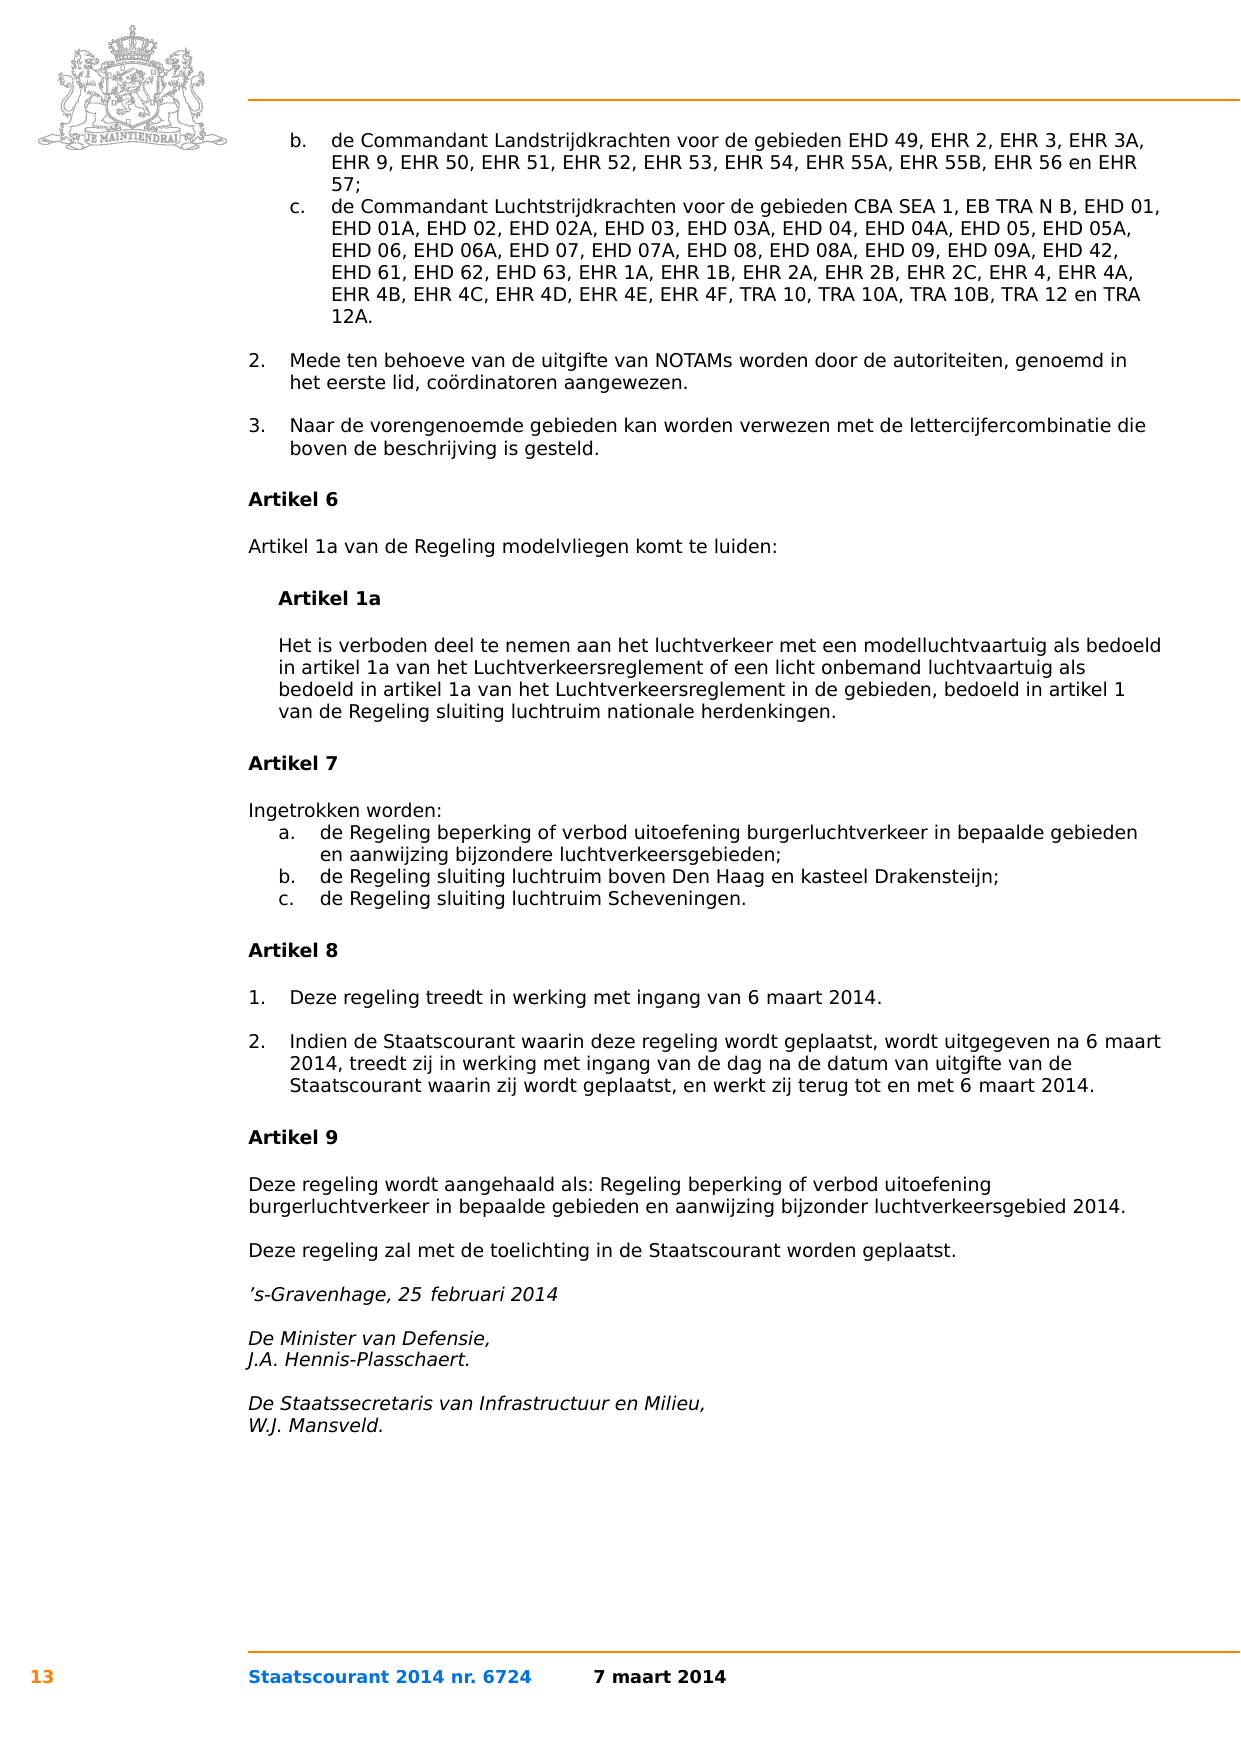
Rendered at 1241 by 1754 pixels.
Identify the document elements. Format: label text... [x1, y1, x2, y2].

subtitle Artikel 8 [248, 940, 1163, 962]
subtitle Artikel 9 [248, 1127, 1163, 1149]
text c. de Commandant Luchtstrijdkrachten voor de gebieden CBA SEA 1, EB TRA N B, EHD 01, EHD 01A, EHD 02, EHD 02A, EHD 03, EHD 03A, EHD 04, EHD 04A, EHD 05, EHD 05A, EHD 06, EHD 06A, EHD 07, EHD 07A, EHD 08, EHD 08A, EHD 09, EHD 09A, EHD 42, EHD 61, EHD 62, EHD 63, EHR 1A, EHR 1B, EHR 2A, EHR 2B, EHR 2C, EHR 4, EHR 4A, EHR 4B, EHR 4C, EHR 4D, EHR 4E, EHR 4F, TRA 10, TRA 10A, TRA 10B, TRA 12 en TRA 12A. [289, 196, 1163, 328]
picture [38, 25, 227, 150]
text b. de Commandant Landstrijdkrachten voor de gebieden EHD 49, EHR 2, EHR 3, EHR 3A, EHR 9, EHR 50, EHR 51, EHR 52, EHR 53, EHR 54, EHR 55A, EHR 55B, EHR 56 en EHR 57; [289, 130, 1163, 196]
text 3. Naar de vorengenoemde gebieden kan worden verwezen met de lettercijfercombinatie die boven de beschrijving is gesteld. [248, 415, 1163, 459]
subtitle Artikel 7 [248, 753, 1163, 775]
text Deze regeling zal met de toelichting in de Staatscourant worden geplaatst. [248, 1240, 1163, 1262]
text b. de Regeling sluiting luchtruim boven Den Haag en kasteel Drakensteijn; [278, 866, 1163, 888]
subtitle Artikel 1a [278, 588, 1163, 610]
text 1. Deze regeling treedt in werking met ingang van 6 maart 2014. [248, 987, 1163, 1009]
text ’s-Gravenhage, 25 februari 2014 [248, 1283, 1163, 1306]
text De Minister van Defensie, J.A. Hennis-Plasschaert. [248, 1327, 1163, 1371]
text c. de Regeling sluiting luchtruim Scheveningen. [278, 888, 1163, 910]
text a. de Regeling beperking of verbod uitoefening burgerluchtverkeer in bepaalde gebieden en aanwijzing bijzondere luchtverkeersgebieden; [278, 822, 1163, 866]
text Deze regeling wordt aangehaald als: Regeling beperking of verbod uitoefening burgerluchtverkeer in bepaalde gebieden en aanwijzing bijzonder luchtverkeersgebied 2014. [248, 1174, 1163, 1218]
text Artikel 1a van de Regeling modelvliegen komt te luiden: [248, 536, 1163, 558]
text Ingetrokken worden: [248, 800, 1163, 822]
text De Staatssecretaris van Infrastructuur en Milieu, W.J. Mansveld. [248, 1393, 1163, 1437]
subtitle Artikel 6 [248, 489, 1163, 511]
text Het is verboden deel te nemen aan het luchtverkeer met een modelluchtvaartuig als bedoeld in artikel 1a van het Luchtverkeersreglement of een licht onbemand luchtvaartuig als bedoeld in artikel 1a van het Luchtverkeersreglement in de gebieden, bedoeld in artikel 1 van de Regeling sluiting luchtruim nationale herdenkingen. [278, 635, 1163, 723]
text 2. Mede ten behoeve van de uitgifte van NOTAMs worden door de autoriteiten, genoemd in het eerste lid, coördinatoren aangewezen. [248, 349, 1163, 393]
text 2. Indien de Staatscourant waarin deze regeling wordt geplaatst, wordt uitgegeven na 6 maart 2014, treedt zij in werking met ingang van de dag na de datum van uitgifte van de Staatscourant waarin zij wordt geplaatst, en werkt zij terug tot en met 6 maart 2014. [248, 1031, 1163, 1097]
